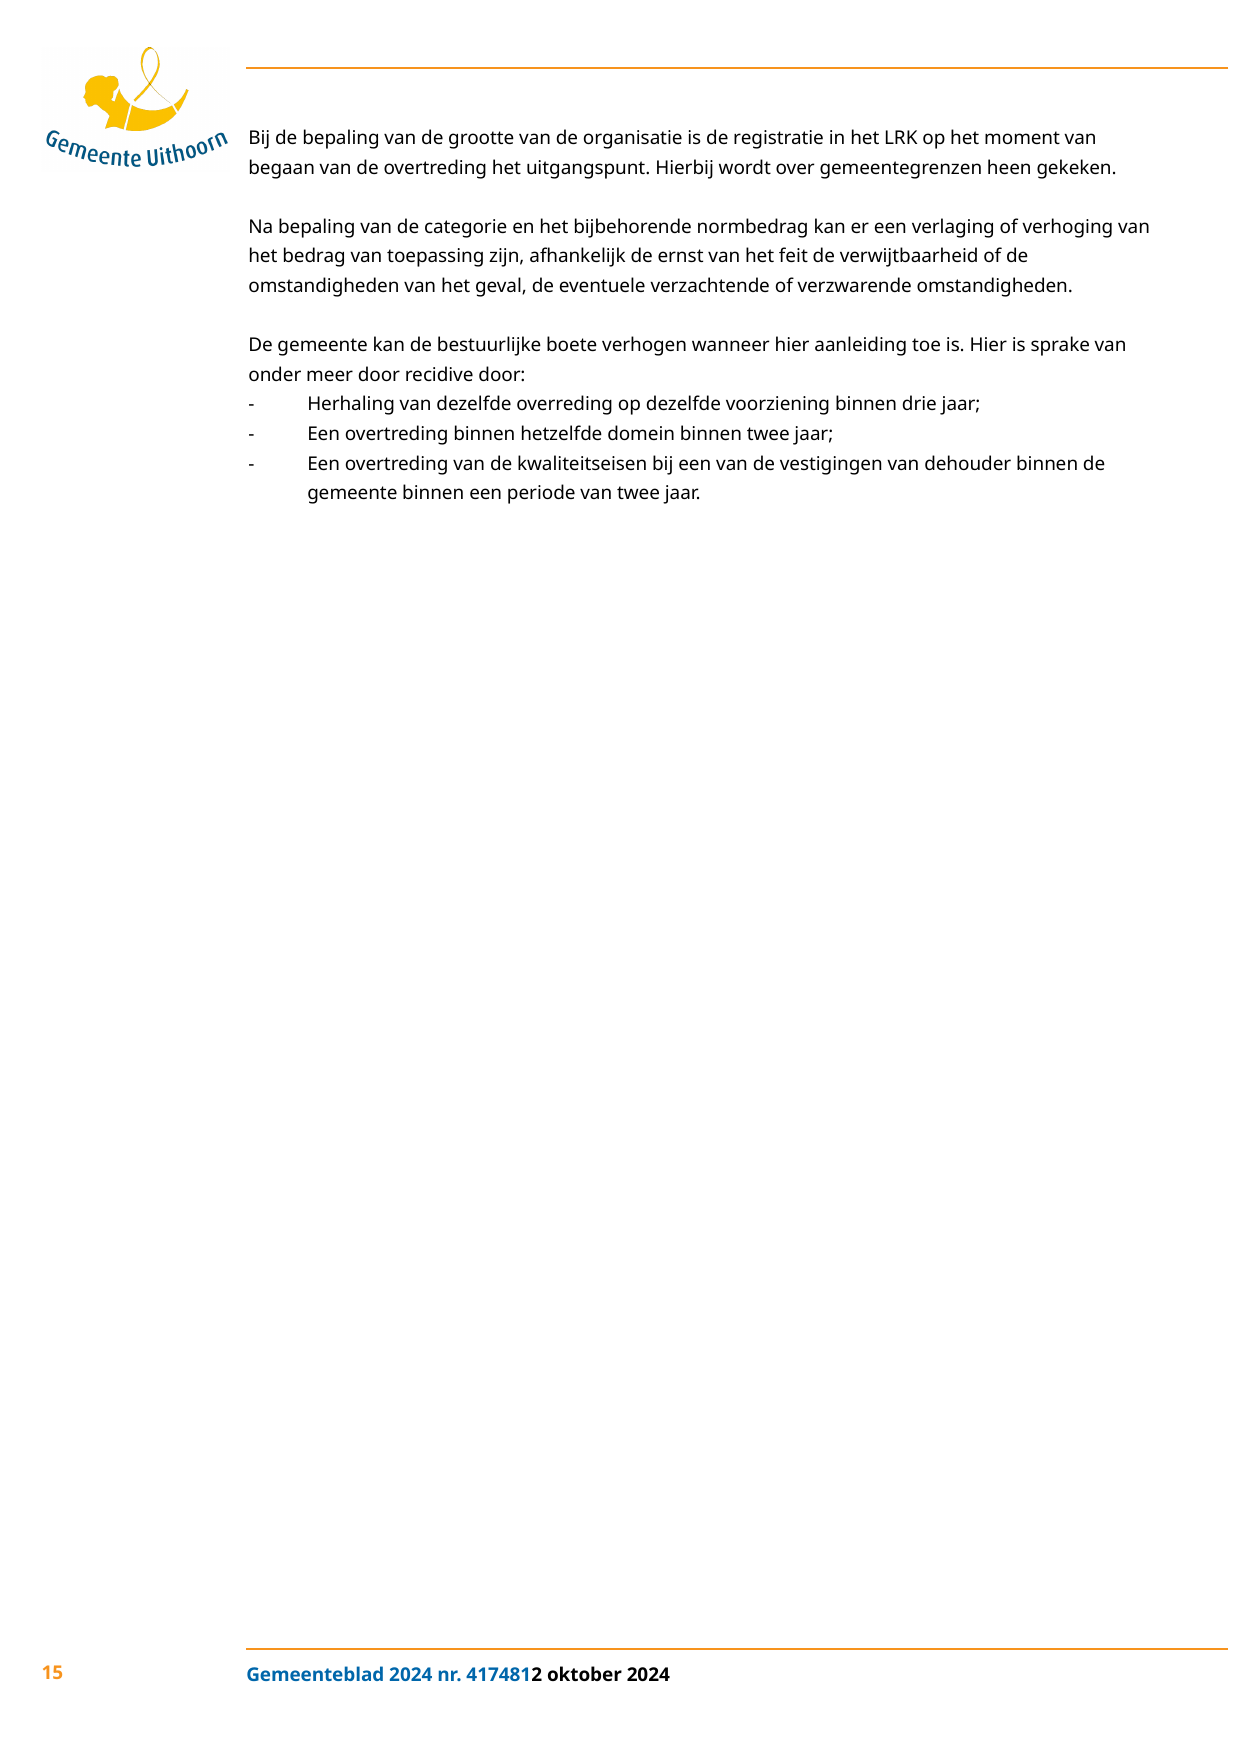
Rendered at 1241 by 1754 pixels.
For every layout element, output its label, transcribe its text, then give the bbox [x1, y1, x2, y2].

list Een overtreding van de kwaliteitseisen bij een van de vestigingen van dehouder binnen de gemeente binnen een periode van twee jaar. [248, 450, 1152, 505]
picture [41, 47, 231, 172]
text De gemeente kan de bestuurlijke boete verhogen wanneer hier aanleiding toe is. Hier is sprake van onder meer door recidive door: [248, 331, 1152, 387]
list Herhaling van dezelfde overreding op dezelfde voorziening binnen drie jaar; [248, 391, 1152, 416]
list Een overtreding binnen hetzelfde domein binnen twee jaar; [248, 420, 1152, 446]
text Na bepaling van de categorie en het bijbehorende normbedrag kan er een verlaging of verhoging van het bedrag van toepassing zijn, afhankelijk de ernst van het feit de verwijtbaarheid of de omstandigheden van het geval, de eventuele verzachtende of verzwarende omstandigheden. [248, 213, 1152, 298]
text Bij de bepaling van de grootte van de organisatie is de registratie in het LRK op het moment van begaan van de overtreding het uitgangspunt. Hierbij wordt over gemeentegrenzen heen gekeken. [248, 124, 1152, 180]
